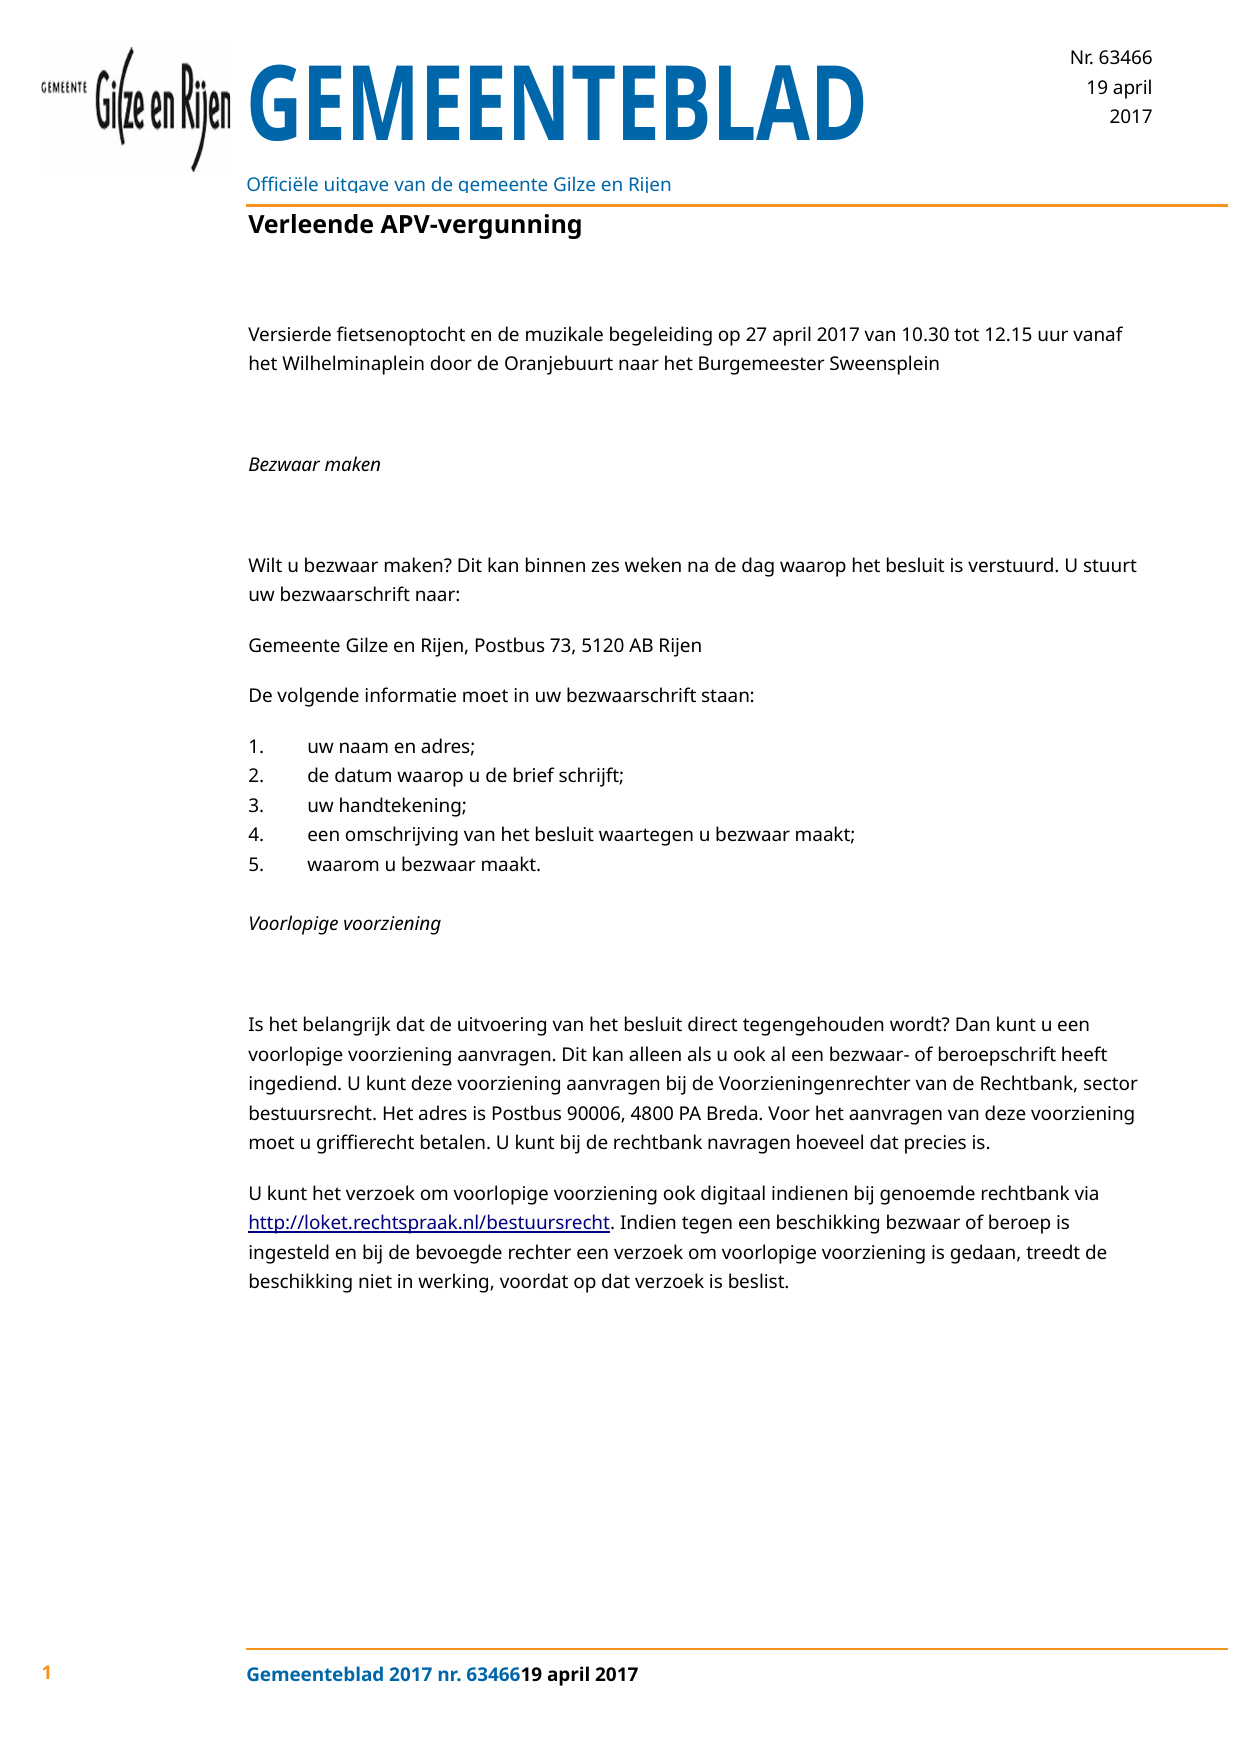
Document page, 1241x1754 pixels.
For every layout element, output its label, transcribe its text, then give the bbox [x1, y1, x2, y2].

list waarom u bezwaar maakt. [248, 851, 1152, 877]
text U kunt het verzoek om voorlopige voorziening ook digitaal indienen bij genoemde rechtbank via http://loket.rechtspraak.nl/bestuursrecht. Indien tegen een beschikking bezwaar of beroep is ingesteld en bij de bevoegde rechter een verzoek om voorlopige voorziening is gedaan, treedt de beschikking niet in werking, voordat op dat verzoek is beslist. [248, 1180, 1152, 1294]
list uw naam en adres; [248, 733, 1152, 758]
text Voorlopige voorziening [248, 910, 1152, 936]
text Verleende APV-vergunning [248, 207, 1152, 241]
text Versierde fietsenoptocht en de muzikale begeleiding op 27 april 2017 van 10.30 tot 12.15 uur vanaf het Wilhelminaplein door de Oranjebuurt naar het Burgemeester Sweensplein [248, 321, 1152, 376]
text De volgende informatie moet in uw bezwaarschrift staan: [248, 682, 1152, 708]
text Is het belangrijk dat de uitvoering van het besluit direct tegengehouden wordt? Dan kunt u een voorlopige voorziening aanvragen. Dit kan alleen als u ook al een bezwaar- of beroepschrift heeft ingediend. U kunt deze voorziening aanvragen bij de Voorzieningenrechter van de Rechtbank, sector bestuursrecht. Het adres is Postbus 90006, 4800 PA Breda. Voor het aanvragen van deze voorziening moet u griffierecht betalen. U kunt bij de rechtbank navragen hoeveel dat precies is. [248, 1011, 1152, 1155]
text Bezwaar maken [248, 451, 1152, 477]
text Wilt u bezwaar maken? Dit kan binnen zes weken na de dag waarop het besluit is verstuurd. U stuurt uw bezwaarschrift naar: [248, 552, 1152, 607]
list uw handtekening; [248, 792, 1152, 818]
list de datum waarop u de brief schrijft; [248, 762, 1152, 788]
list een omschrijving van het besluit waartegen u bezwaar maakt; [248, 822, 1152, 847]
picture [41, 47, 231, 172]
text Gemeente Gilze en Rijen, Postbus 73, 5120 AB Rijen [248, 632, 1152, 658]
